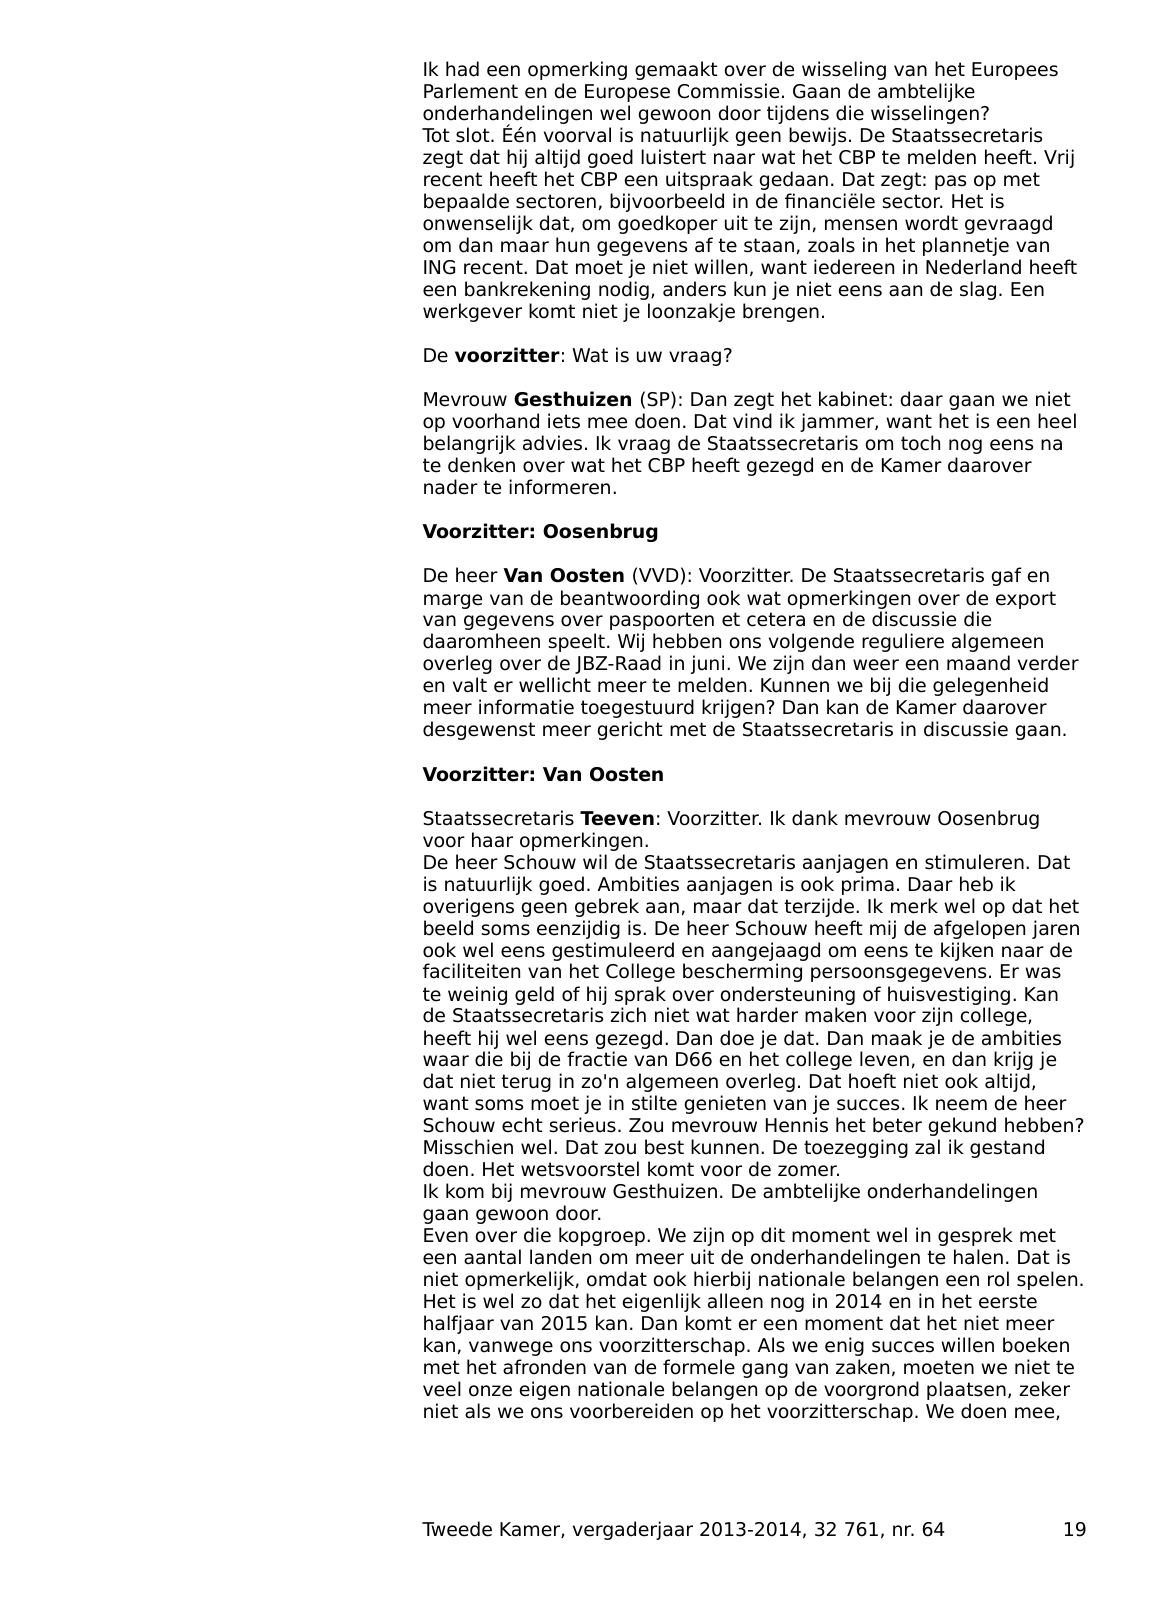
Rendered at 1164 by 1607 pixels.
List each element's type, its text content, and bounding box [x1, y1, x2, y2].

text De voorzitter: Wat is uw vraag? [422, 345, 1087, 367]
text Staatssecretaris Teeven: Voorzitter. Ik dank mevrouw Oosenbrug voor haar opmerkingen. [422, 808, 1087, 852]
text Tot slot. Één voorval is natuurlijk geen bewijs. De Staatssecretaris zegt dat hij altijd goed luistert naar wat het CBP te melden heeft. Vrij recent heeft het CBP een uitspraak gedaan. Dat zegt: pas op met bepaalde sectoren, bijvoorbeeld in de financiële sector. Het is onwenselijk dat, om goedkoper uit te zijn, mensen wordt gevraagd om dan maar hun gegevens af te staan, zoals in het plannetje van ING recent. Dat moet je niet willen, want iedereen in Nederland heeft een bankrekening nodig, anders kun je niet eens aan de slag. Een werkgever komt niet je loonzakje brengen. [422, 125, 1087, 323]
text Mevrouw Gesthuizen (SP): Dan zegt het kabinet: daar gaan we niet op voorhand iets mee doen. Dat vind ik jammer, want het is een heel belangrijk advies. Ik vraag de Staatssecretaris om toch nog eens na te denken over wat het CBP heeft gezegd en de Kamer daarover nader te informeren. [422, 389, 1087, 499]
text Ik had een opmerking gemaakt over de wisseling van het Europees Parlement en de Europese Commissie. Gaan de ambtelijke onderhandelingen wel gewoon door tijdens die wisselingen? [422, 59, 1087, 125]
subtitle Voorzitter: Oosenbrug [422, 521, 1087, 543]
text De heer Van Oosten (VVD): Voorzitter. De Staatssecretaris gaf en marge van de beantwoording ook wat opmerkingen over de export van gegevens over paspoorten et cetera en de discussie die daaromheen speelt. Wij hebben ons volgende reguliere algemeen overleg over de JBZ-Raad in juni. We zijn dan weer een maand verder en valt er wellicht meer te melden. Kunnen we bij die gelegenheid meer informatie toegestuurd krijgen? Dan kan de Kamer daarover desgewenst meer gericht met de Staatssecretaris in discussie gaan. [422, 565, 1087, 741]
text Ik kom bij mevrouw Gesthuizen. De ambtelijke onderhandelingen gaan gewoon door. [422, 1181, 1087, 1225]
text Even over die kopgroep. We zijn op dit moment wel in gesprek met een aantal landen om meer uit de onderhandelingen te halen. Dat is niet opmerkelijk, omdat ook hierbij nationale belangen een rol spelen. Het is wel zo dat het eigenlijk alleen nog in 2014 en in het eerste halfjaar van 2015 kan. Dan komt er een moment dat het niet meer kan, vanwege ons voorzitterschap. Als we enig succes willen boeken met het afronden van de formele gang van zaken, moeten we niet te veel onze eigen nationale belangen op de voorgrond plaatsen, zeker niet als we ons voorbereiden op het voorzitterschap. We doen mee, [422, 1225, 1087, 1423]
text De heer Schouw wil de Staatssecretaris aanjagen en stimuleren. Dat is natuurlijk goed. Ambities aanjagen is ook prima. Daar heb ik overigens geen gebrek aan, maar dat terzijde. Ik merk wel op dat het beeld soms eenzijdig is. De heer Schouw heeft mij de afgelopen jaren ook wel eens gestimuleerd en aangejaagd om eens te kijken naar de faciliteiten van het College bescherming persoonsgegevens. Er was te weinig geld of hij sprak over ondersteuning of huisvestiging. Kan de Staatssecretaris zich niet wat harder maken voor zijn college, heeft hij wel eens gezegd. Dan doe je dat. Dan maak je de ambities waar die bij de fractie van D66 en het college leven, en dan krijg je dat niet terug in zo'n algemeen overleg. Dat hoeft niet ook altijd, want soms moet je in stilte genieten van je succes. Ik neem de heer Schouw echt serieus. Zou mevrouw Hennis het beter gekund hebben? Misschien wel. Dat zou best kunnen. De toezegging zal ik gestand doen. Het wetsvoorstel komt voor de zomer. [422, 852, 1087, 1181]
subtitle Voorzitter: Van Oosten [422, 763, 1087, 785]
